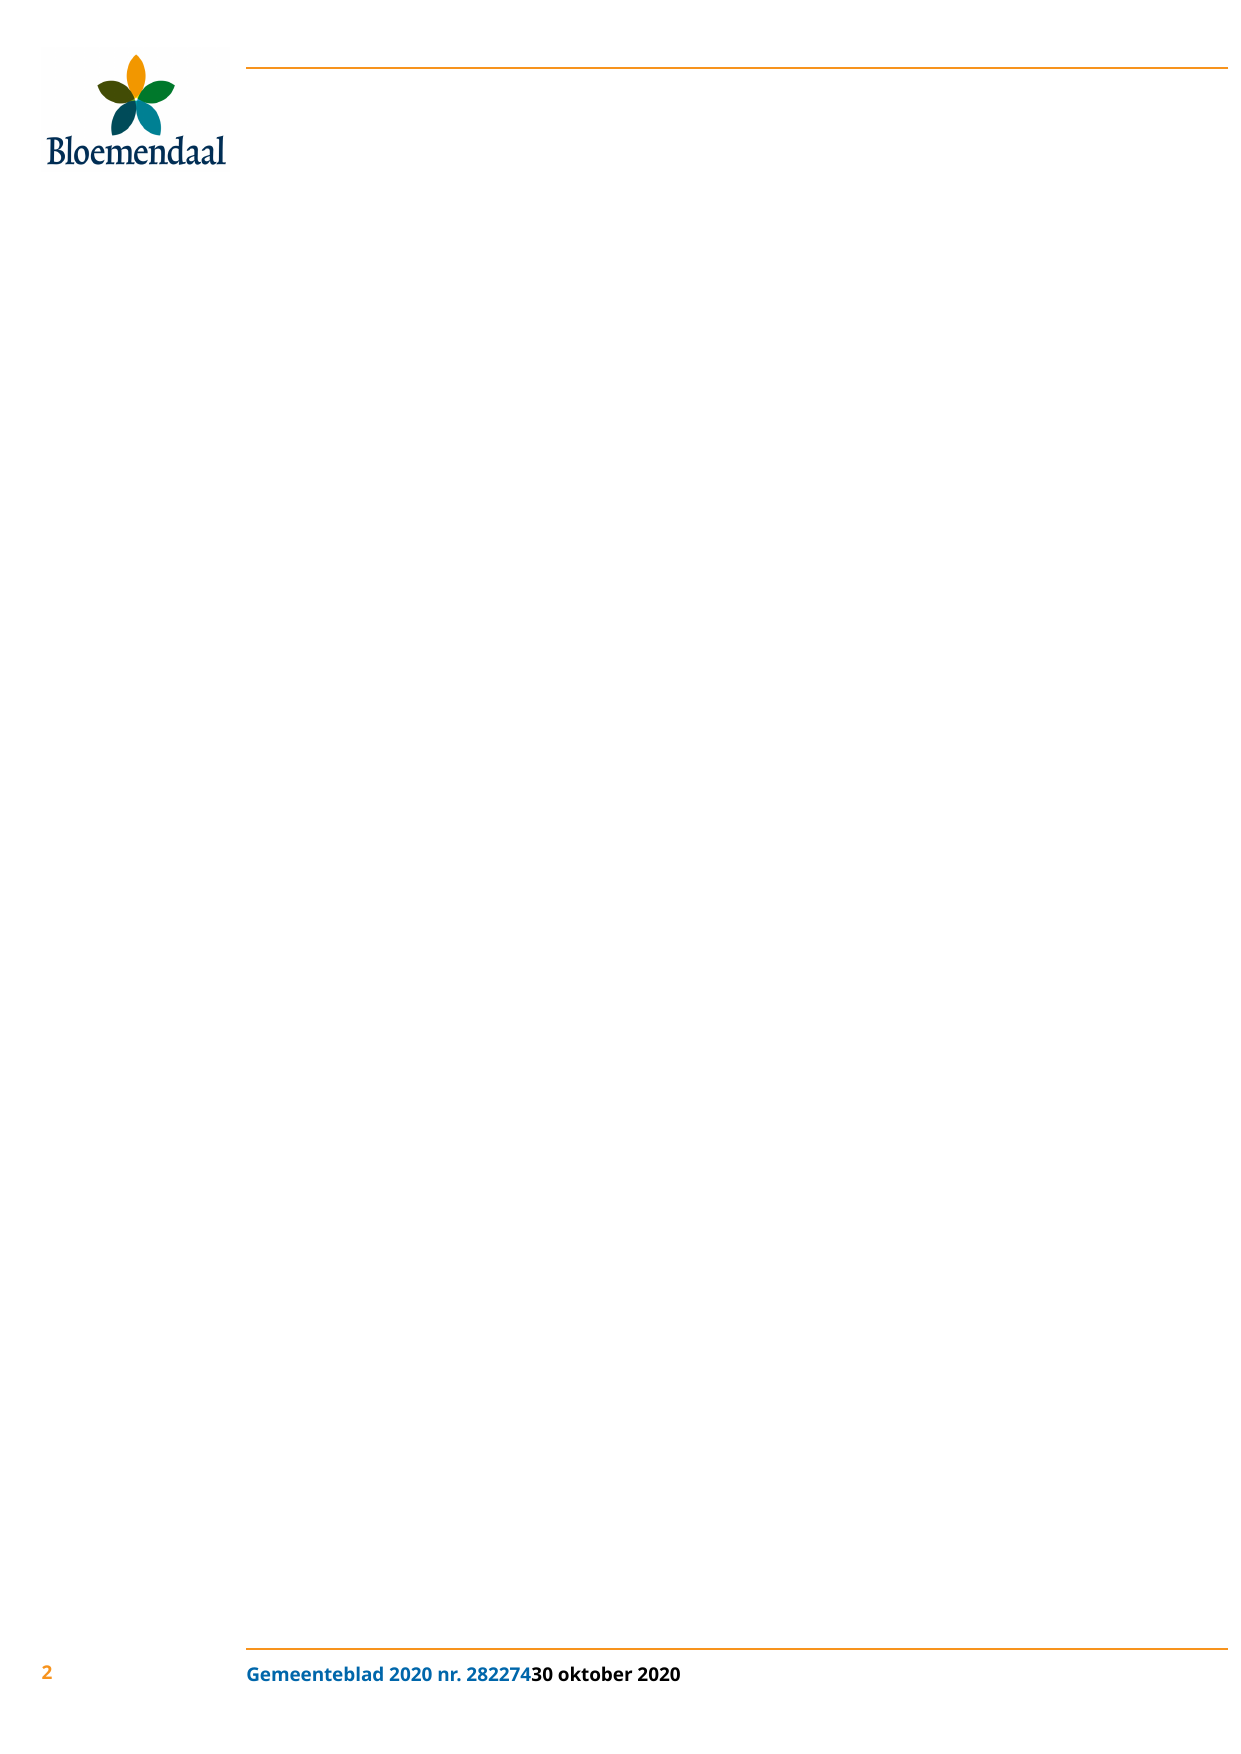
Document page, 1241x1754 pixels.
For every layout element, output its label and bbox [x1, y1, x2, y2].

picture [41, 47, 231, 172]
